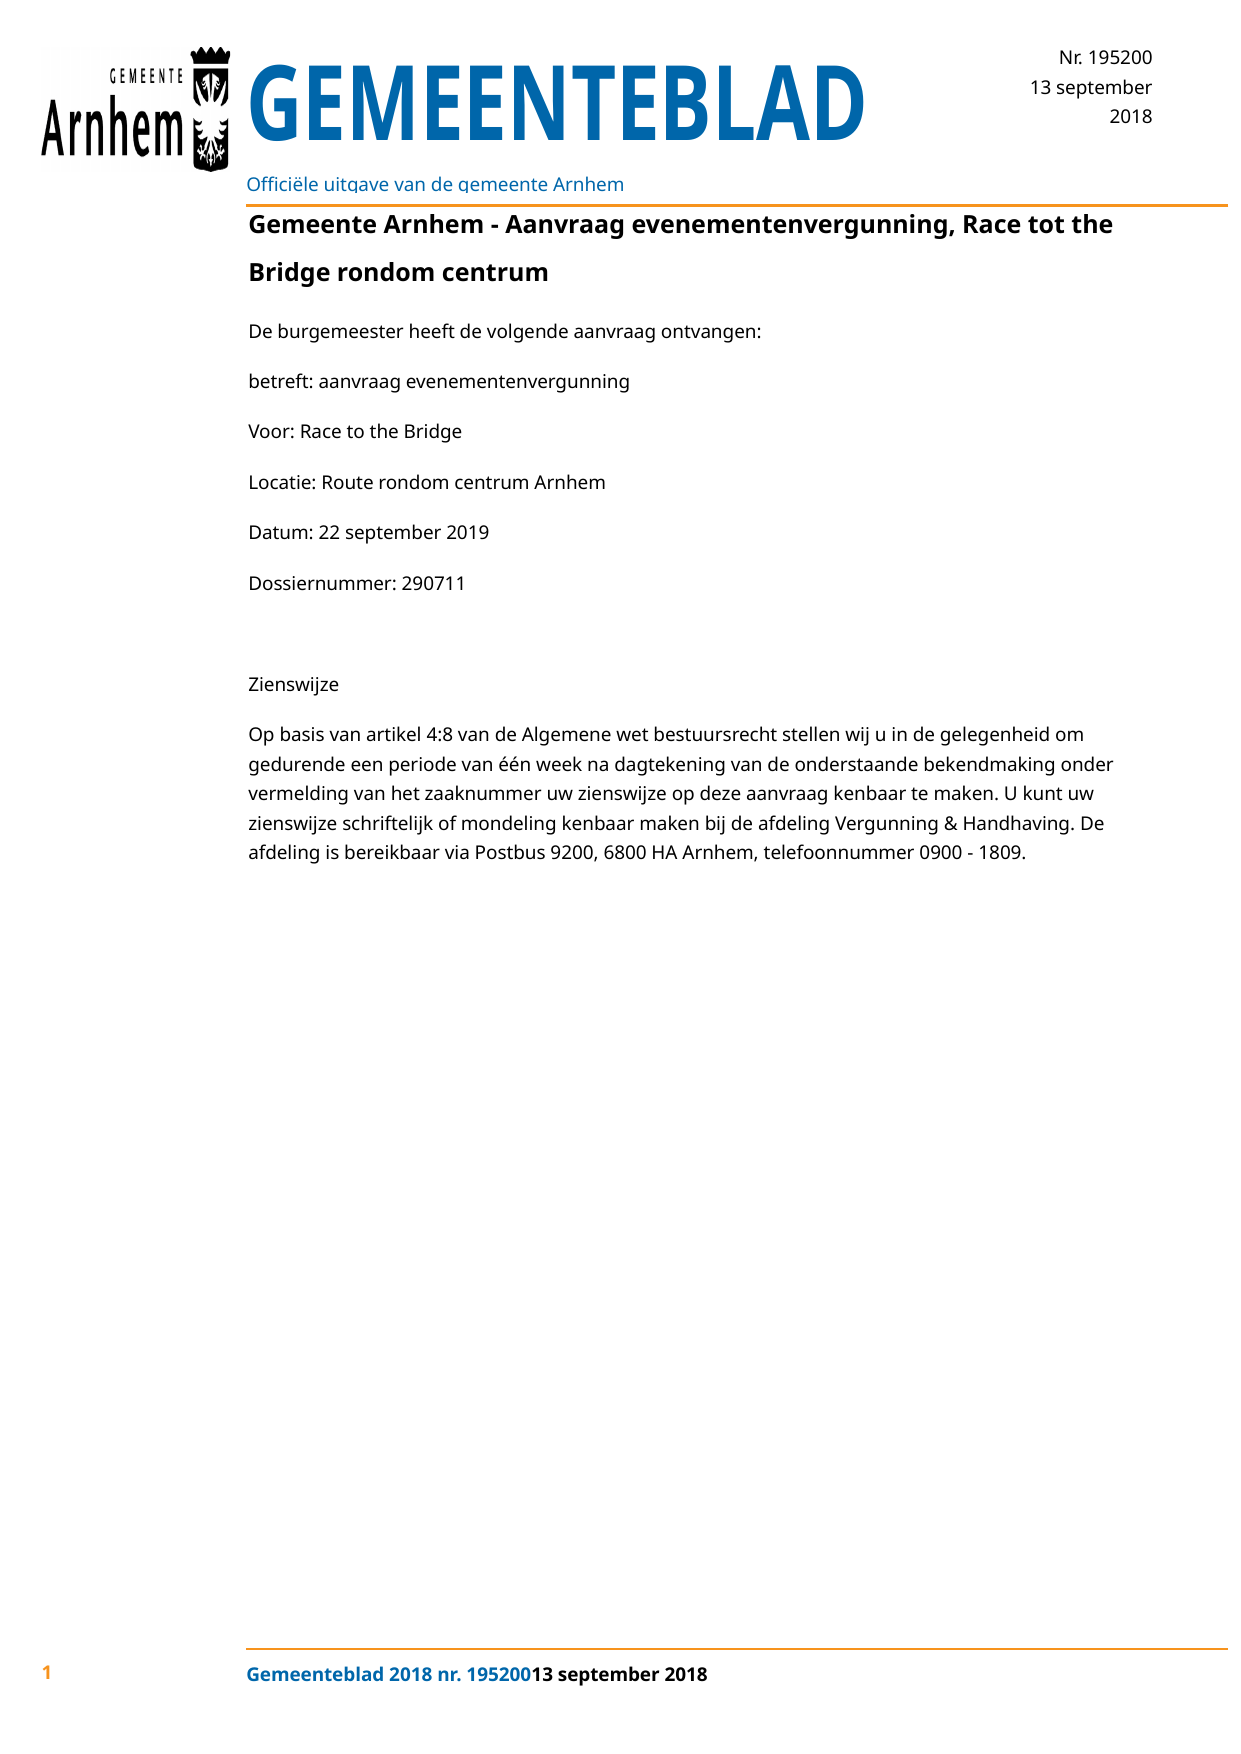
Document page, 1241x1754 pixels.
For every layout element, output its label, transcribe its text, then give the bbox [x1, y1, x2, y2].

text Gemeente Arnhem - Aanvraag evenementenvergunning, Race tot the Bridge rondom centrum [248, 207, 1152, 288]
text Datum: 22 september 2019 [248, 519, 1152, 545]
text Dossiernummer: 290711 [248, 570, 1152, 596]
text Voor: Race to the Bridge [248, 419, 1152, 444]
picture [41, 47, 231, 172]
text Zienswijze [248, 671, 1152, 697]
text betreft: aanvraag evenementenvergunning [248, 368, 1152, 394]
text De burgemeester heeft de volgende aanvraag ontvangen: [248, 318, 1152, 344]
text Op basis van artikel 4:8 van de Algemene wet bestuursrecht stellen wij u in de gelegenheid om gedurende een periode van één week na dagtekening van de onderstaande bekendmaking onder vermelding van het zaaknummer uw zienswijze op deze aanvraag kenbaar te maken. U kunt uw zienswijze schriftelijk of mondeling kenbaar maken bij de afdeling Vergunning & Handhaving. De afdeling is bereikbaar via Postbus 9200, 6800 HA Arnhem, telefoonnummer 0900 - 1809. [248, 721, 1152, 865]
text Locatie: Route rondom centrum Arnhem [248, 469, 1152, 495]
